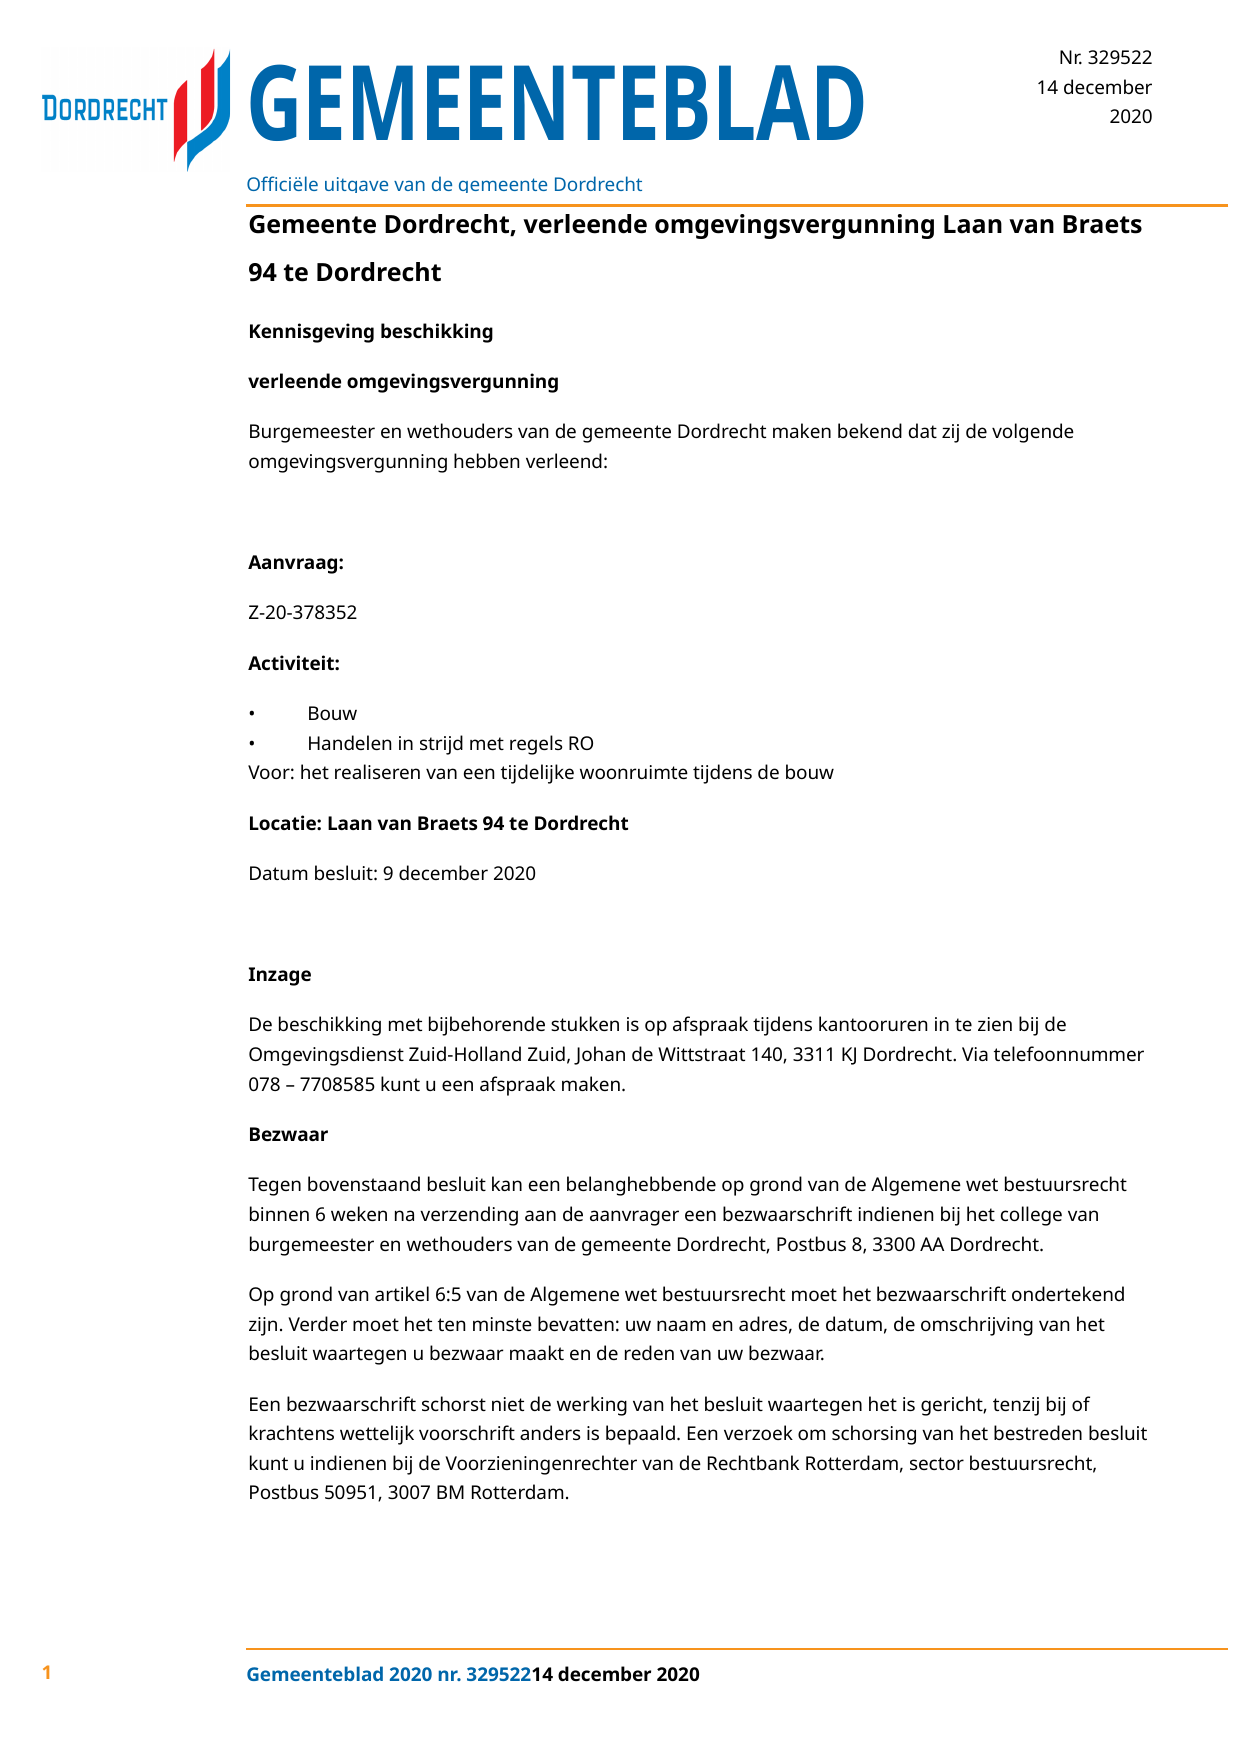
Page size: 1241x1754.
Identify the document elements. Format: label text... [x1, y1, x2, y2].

text Z-20-378352 [248, 599, 1152, 625]
list Handelen in strijd met regels RO [248, 730, 1152, 756]
text Datum besluit: 9 december 2020 [248, 860, 1152, 886]
text Een bezwaarschrift schorst niet de werking van het besluit waartegen het is gericht, tenzij bij of krachtens wettelijk voorschrift anders is bepaald. Een verzoek om schorsing van het bestreden besluit kunt u indienen bij de Voorzieningenrechter van de Rechtbank Rotterdam, sector bestuursrecht, Postbus 50951, 3007 BM Rotterdam. [248, 1391, 1152, 1505]
text Kennisgeving beschikking [248, 318, 1152, 344]
text Bezwaar [248, 1121, 1152, 1147]
text Tegen bovenstaand besluit kan een belanghebbende op grond van de Algemene wet bestuursrecht binnen 6 weken na verzending aan de aanvrager een bezwaarschrift indienen bij het college van burgemeester en wethouders van de gemeente Dordrecht, Postbus 8, 3300 AA Dordrecht. [248, 1172, 1152, 1257]
list Bouw [248, 700, 1152, 726]
text Locatie: Laan van Braets 94 te Dordrecht [248, 810, 1152, 836]
text Gemeente Dordrecht, verleende omgevingsvergunning Laan van Braets 94 te Dordrecht [248, 207, 1152, 288]
text verleende omgevingsvergunning [248, 368, 1152, 394]
text De beschikking met bijbehorende stukken is op afspraak tijdens kantooruren in te zien bij de Omgevingsdienst Zuid-Holland Zuid, Johan de Wittstraat 140, 3311 KJ Dordrecht. Via telefoonnummer 078 – 7708585 kunt u een afspraak maken. [248, 1012, 1152, 1097]
text Op grond van artikel 6:5 van de Algemene wet bestuursrecht moet het bezwaarschrift ondertekend zijn. Verder moet het ten minste bevatten: uw naam en adres, de datum, de omschrijving van het besluit waartegen u bezwaar maakt en de reden van uw bezwaar. [248, 1281, 1152, 1366]
picture [41, 47, 231, 172]
text Burgemeester en wethouders van de gemeente Dordrecht maken bekend dat zij de volgende omgevingsvergunning hebben verleend: [248, 419, 1152, 474]
text Inzage [248, 961, 1152, 987]
text Activiteit: [248, 650, 1152, 676]
text Voor: het realiseren van een tijdelijke woonruimte tijdens de bouw [248, 759, 1152, 785]
text Aanvraag: [248, 549, 1152, 575]
